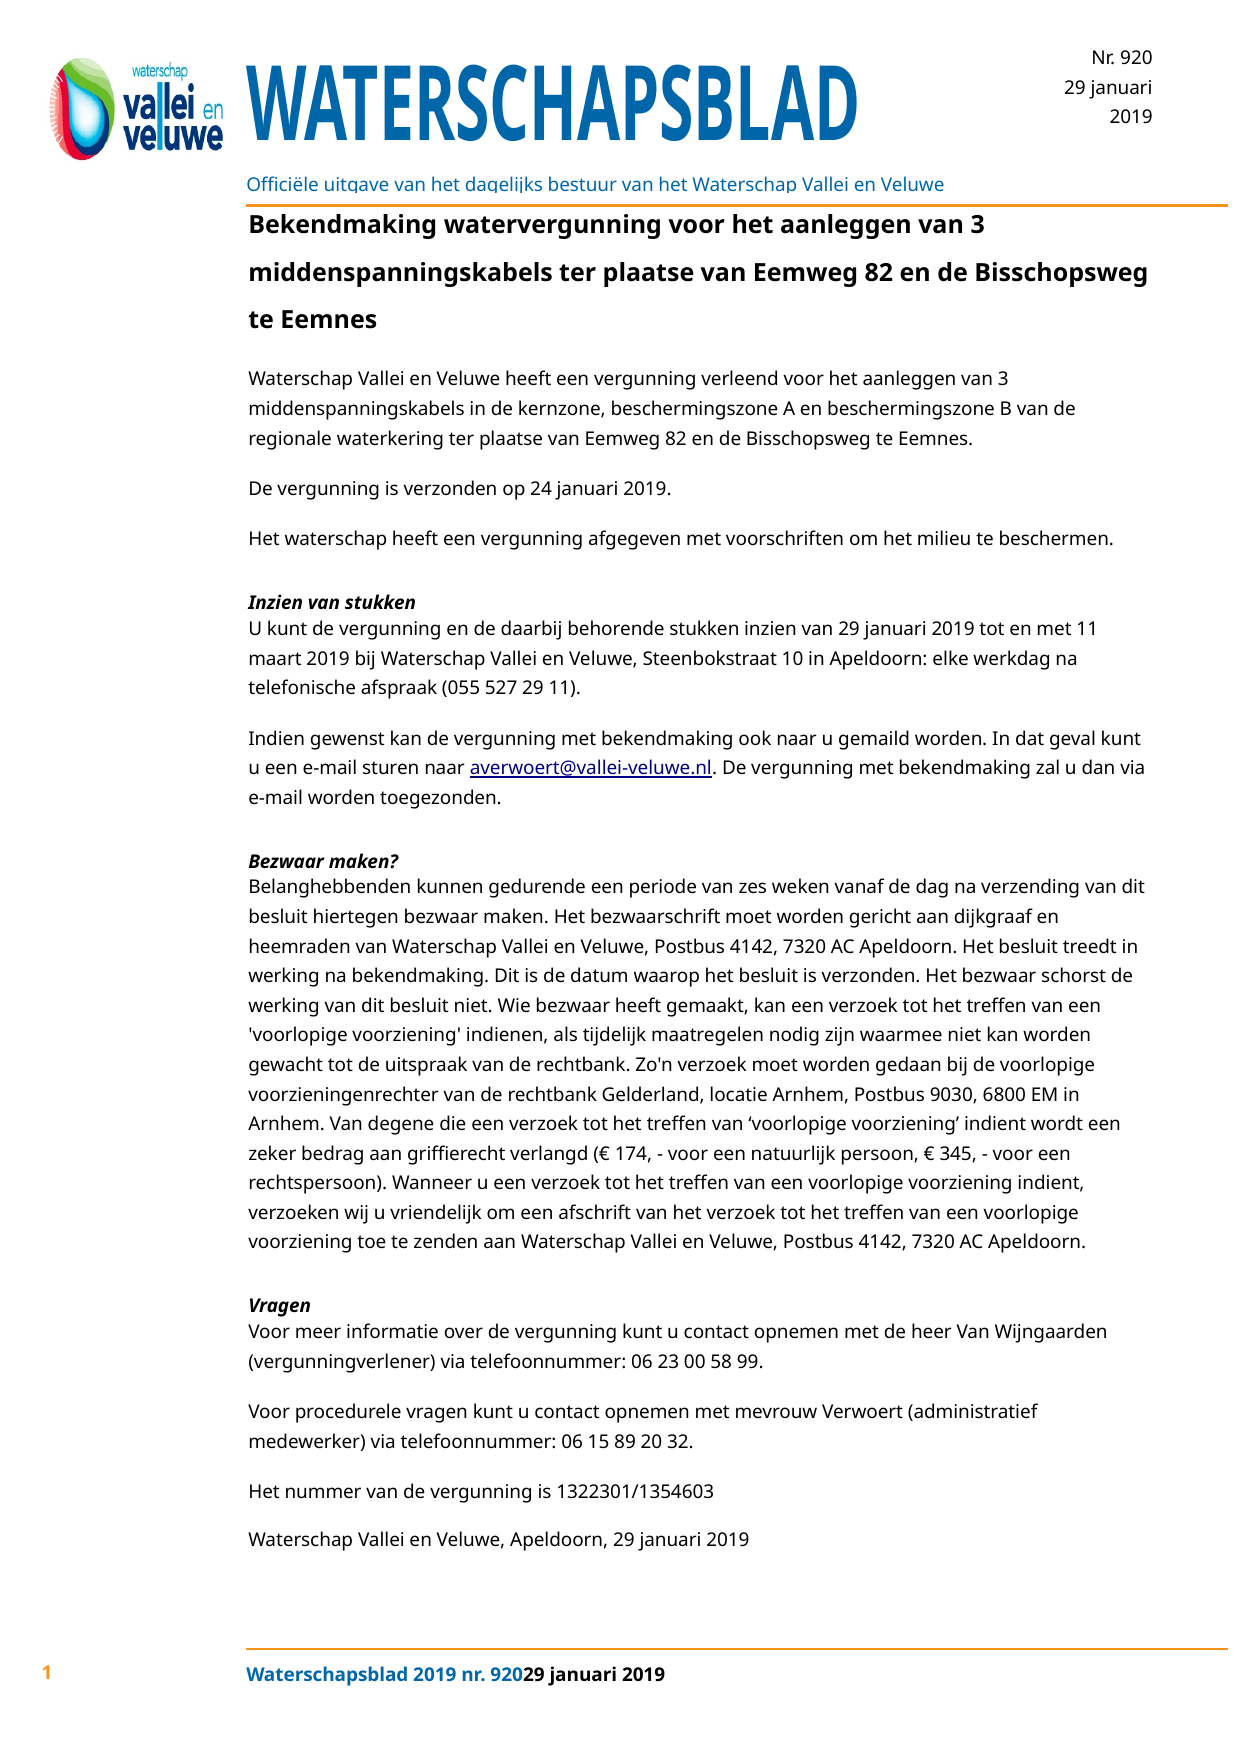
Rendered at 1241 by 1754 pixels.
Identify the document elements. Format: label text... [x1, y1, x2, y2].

text Het nummer van de vergunning is 1322301/1354603 [248, 1478, 1152, 1504]
text Indien gewenst kan de vergunning met bekendmaking ook naar u gemaild worden. In dat geval kunt u een e-mail sturen naar averwoert@vallei-veluwe.nl. De vergunning met bekendmaking zal u dan via e-mail worden toegezonden. [248, 725, 1152, 810]
text Het waterschap heeft een vergunning afgegeven met voorschriften om het milieu te beschermen. [248, 526, 1152, 551]
text Inzien van stukken [248, 589, 1152, 615]
text Vragen [248, 1293, 1152, 1318]
text Bekendmaking watervergunning voor het aanleggen van 3 middenspanningskabels ter plaatse van Eemweg 82 en de Bisschopsweg te Eemnes [248, 207, 1152, 336]
picture [41, 47, 231, 172]
text Voor meer informatie over de vergunning kunt u contact opnemen met de heer Van Wijngaarden (vergunningverlener) via telefoonnummer: 06 23 00 58 99. [248, 1318, 1152, 1374]
text U kunt de vergunning en de daarbij behorende stukken inzien van 29 januari 2019 tot en met 11 maart 2019 bij Waterschap Vallei en Veluwe, Steenbokstraat 10 in Apeldoorn: elke werkdag na telefonische afspraak (055 527 29 11). [248, 615, 1152, 700]
text Voor procedurele vragen kunt u contact opnemen met mevrouw Verwoert (administratief medewerker) via telefoonnummer: 06 15 89 20 32. [248, 1398, 1152, 1454]
text De vergunning is verzonden op 24 januari 2019. [248, 475, 1152, 501]
text Belanghebbenden kunnen gedurende een periode van zes weken vanaf de dag na verzending van dit besluit hiertegen bezwaar maken. Het bezwaarschrift moet worden gericht aan dijkgraaf en heemraden van Waterschap Vallei en Veluwe, Postbus 4142, 7320 AC Apeldoorn. Het besluit treedt in werking na bekendmaking. Dit is de datum waarop het besluit is verzonden. Het bezwaar schorst de werking van dit besluit niet. Wie bezwaar heeft gemaakt, kan een verzoek tot het treffen van een 'voorlopige voorziening' indienen, als tijdelijk maatregelen nodig zijn waarmee niet kan worden gewacht tot de uitspraak van de rechtbank. Zo'n verzoek moet worden gedaan bij de voorlopige voorzieningenrechter van de rechtbank Gelderland, locatie Arnhem, Postbus 9030, 6800 EM in Arnhem. Van degene die een verzoek tot het treffen van ‘voorlopige voorziening’ indient wordt een zeker bedrag aan griffierecht verlangd (€ 174, - voor een natuurlijk persoon, € 345, - voor een rechtspersoon). Wanneer u een verzoek tot het treffen van een voorlopige voorziening indient, verzoeken wij u vriendelijk om een afschrift van het verzoek tot het treffen van een voorlopige voorziening toe te zenden aan Waterschap Vallei en Veluwe, Postbus 4142, 7320 AC Apeldoorn. [248, 874, 1152, 1254]
text Waterschap Vallei en Veluwe heeft een vergunning verleend voor het aanleggen van 3 middenspanningskabels in de kernzone, beschermingszone A en beschermingszone B van de regionale waterkering ter plaatse van Eemweg 82 en de Bisschopsweg te Eemnes. [248, 366, 1152, 450]
text Bezwaar maken? [248, 848, 1152, 874]
text Waterschap Vallei en Veluwe, Apeldoorn, 29 januari 2019 [248, 1526, 1152, 1552]
